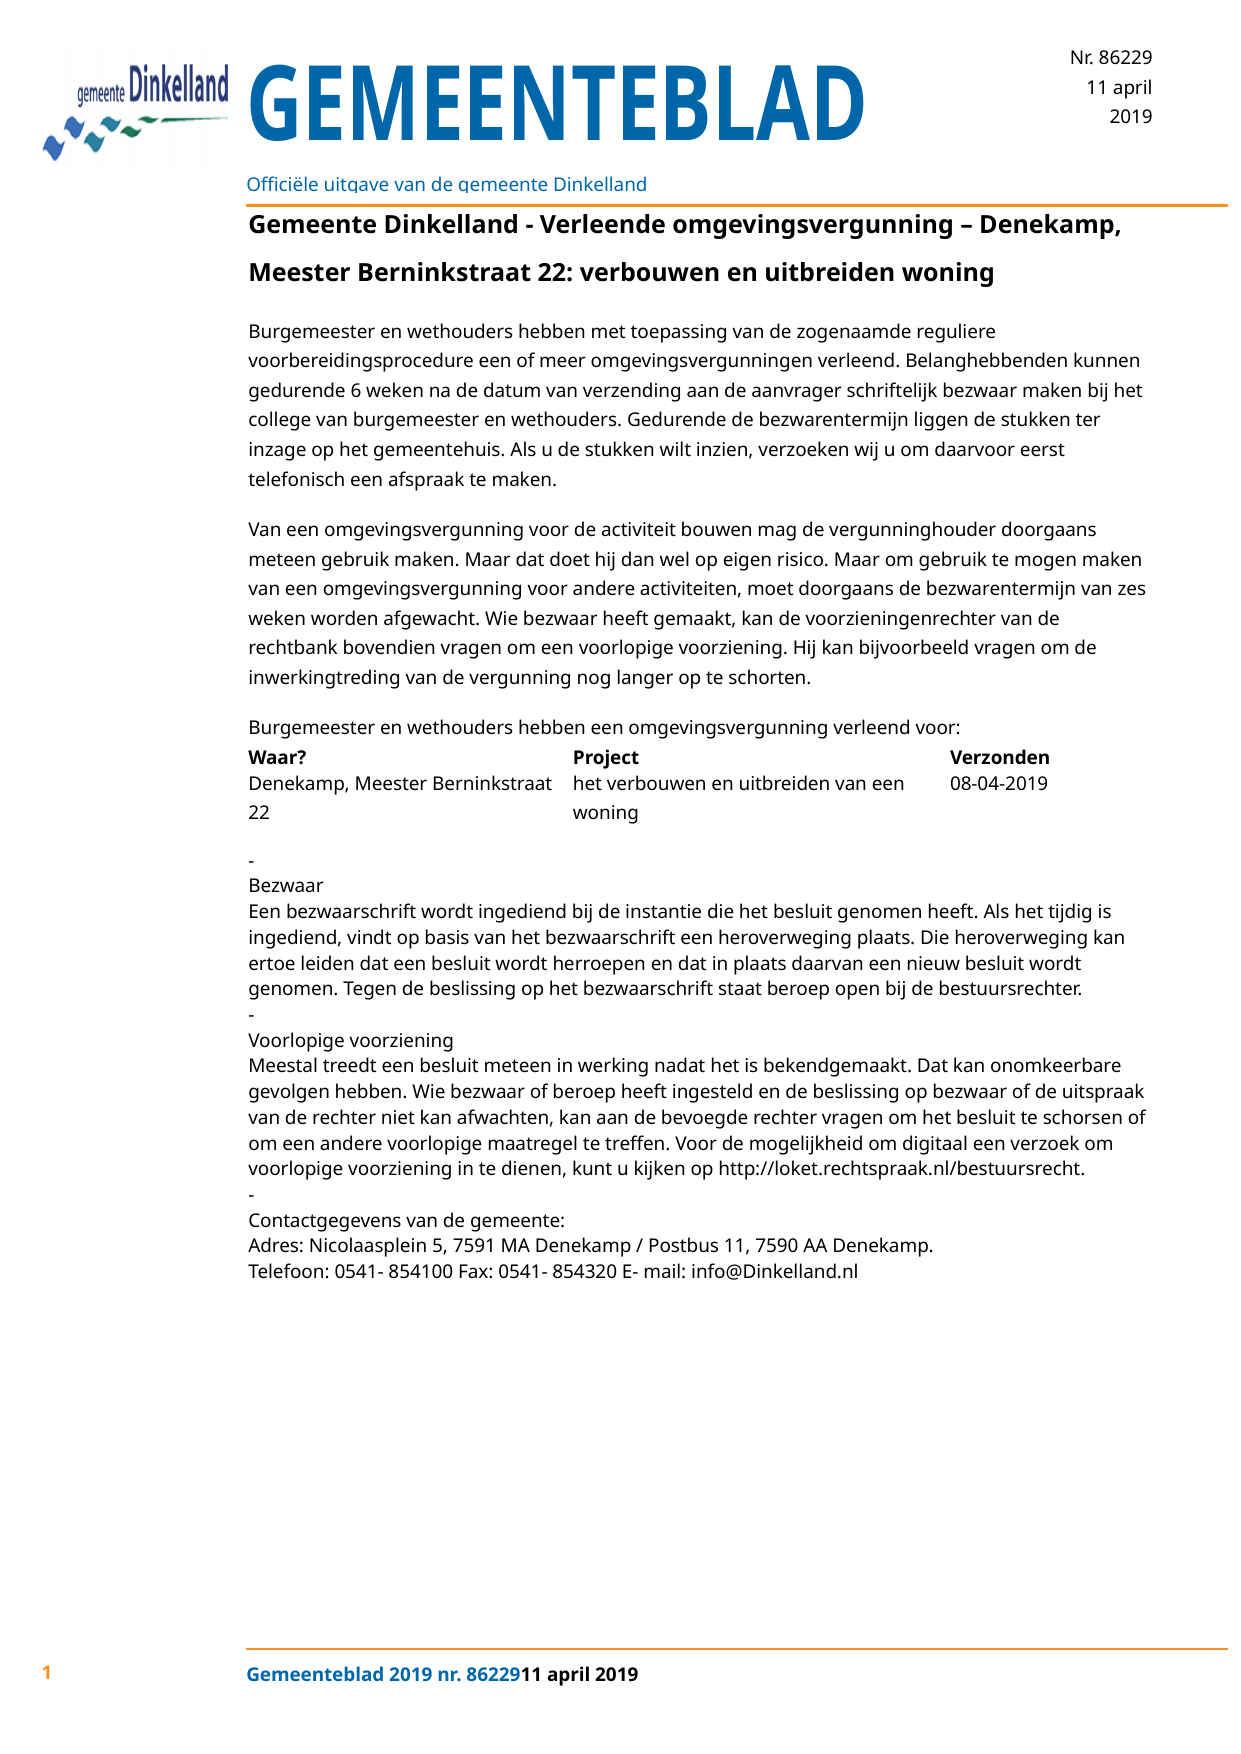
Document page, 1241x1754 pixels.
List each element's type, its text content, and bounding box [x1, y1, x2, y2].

text - [248, 1001, 1152, 1027]
text Een bezwaarschrift wordt ingediend bij de instantie die het besluit genomen heeft. Als het tijdig is ingediend, vindt op basis van het bezwaarschrift een heroverweging plaats. Die heroverweging kan ertoe leiden dat een besluit wordt herroepen en dat in plaats daarvan een nieuw besluit wordt genomen. Tegen de beslissing op het bezwaarschrift staat beroep open bij de bestuursrechter. [248, 898, 1152, 1001]
text Burgemeester en wethouders hebben een omgevingsvergunning verleend voor: [248, 714, 1152, 740]
text Van een omgevingsvergunning voor de activiteit bouwen mag de vergunninghouder doorgaans meteen gebruik maken. Maar dat doet hij dan wel op eigen risico. Maar om gebruik te mogen maken van een omgevingsvergunning voor andere activiteiten, moet doorgaans de bezwarentermijn van zes weken worden afgewacht. Wie bezwaar heeft gemaakt, kan de voorzieningenrechter van de rechtbank bovendien vragen om een voorlopige voorziening. Hij kan bijvoorbeeld vragen om de inwerkingtreding van de vergunning nog langer op te schorten. [248, 516, 1152, 690]
text Bezwaar [248, 872, 1152, 898]
text - [248, 847, 1152, 872]
text Meestal treedt een besluit meteen in werking nadat het is bekendgemaakt. Dat kan onomkeerbare gevolgen hebben. Wie bezwaar of beroep heeft ingesteld en de beslissing op bezwaar of de uitspraak van de rechter niet kan afwachten, kan aan de bevoegde rechter vragen om het besluit te schorsen of om een andere voorlopige maatregel te treffen. Voor de mogelijkheid om digitaal een verzoek om voorlopige voorziening in te dienen, kunt u kijken op http://loket.rechtspraak.nl/bestuursrecht. [248, 1053, 1152, 1181]
table_header Verzonden [950, 744, 1152, 770]
text Adres: Nicolaasplein 5, 7591 MA Denekamp / Postbus 11, 7590 AA Denekamp. [248, 1233, 1152, 1258]
text Gemeente Dinkelland - Verleende omgevingsvergunning – Denekamp, Meester Berninkstraat 22: verbouwen en uitbreiden woning [248, 207, 1152, 288]
text Voorlopige voorziening [248, 1027, 1152, 1053]
table_cell het verbouwen en uitbreiden van een woning [573, 770, 950, 825]
text - [248, 1181, 1152, 1207]
picture [41, 47, 231, 172]
table_header Project [573, 744, 950, 770]
text Telefoon: 0541- 854100 Fax: 0541- 854320 E- mail: info@Dinkelland.nl [248, 1258, 1152, 1284]
table_header Waar? [248, 744, 573, 770]
text Burgemeester en wethouders hebben met toepassing van de zogenaamde reguliere voorbereidingsprocedure een of meer omgevingsvergunningen verleend. Belanghebbenden kunnen gedurende 6 weken na de datum van verzending aan de aanvrager schriftelijk bezwaar maken bij het college van burgemeester en wethouders. Gedurende de bezwarentermijn liggen de stukken ter inzage op het gemeentehuis. Als u de stukken wilt inzien, verzoeken wij u om daarvoor eerst telefonisch een afspraak te maken. [248, 318, 1152, 492]
table_cell 08-04-2019 [950, 770, 1152, 825]
table_cell Denekamp, Meester Berninkstraat 22 [248, 770, 573, 825]
text Contactgegevens van de gemeente: [248, 1207, 1152, 1233]
